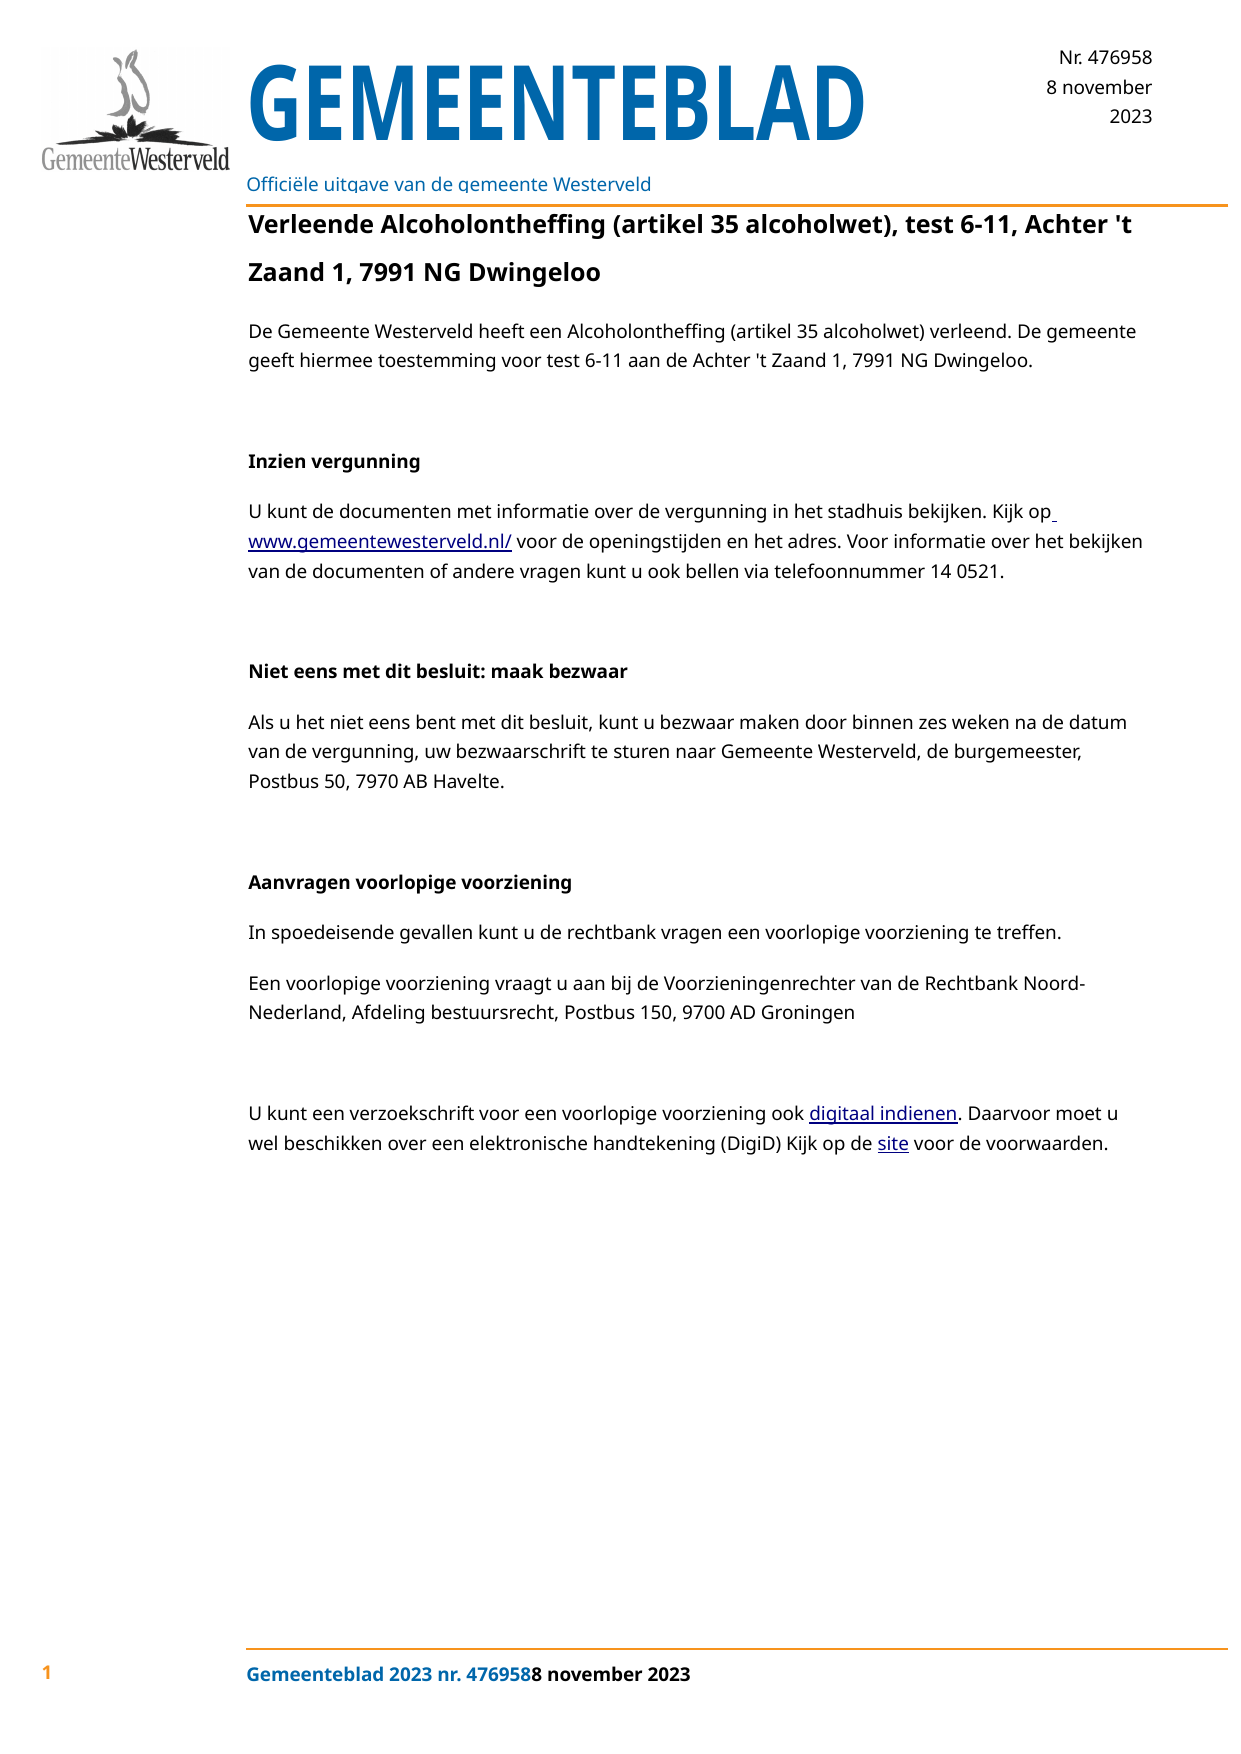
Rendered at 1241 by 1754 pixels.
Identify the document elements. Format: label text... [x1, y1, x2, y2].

picture [41, 47, 231, 172]
text Als u het niet eens bent met dit besluit, kunt u bezwaar maken door binnen zes weken na de datum van de vergunning, uw bezwaarschrift te sturen naar Gemeente Westerveld, de burgemeester, Postbus 50, 7970 AB Havelte. [248, 709, 1152, 794]
text Inzien vergunning [248, 448, 1152, 474]
text U kunt de documenten met informatie over de vergunning in het stadhuis bekijken. Kijk op www.gemeentewesterveld.nl/ voor de openingstijden en het adres. Voor informatie over het bekijken van de documenten of andere vragen kunt u ook bellen via telefoonnummer 14 0521. [248, 499, 1152, 584]
text Verleende Alcoholontheffing (artikel 35 alcoholwet), test 6-11, Achter 't Zaand 1, 7991 NG Dwingeloo [248, 207, 1152, 288]
text In spoedeisende gevallen kunt u de rechtbank vragen een voorlopige voorziening te treffen. [248, 919, 1152, 945]
text De Gemeente Westerveld heeft een Alcoholontheffing (artikel 35 alcoholwet) verleend. De gemeente geeft hiermee toestemming voor test 6-11 aan de Achter 't Zaand 1, 7991 NG Dwingeloo. [248, 318, 1152, 373]
text Een voorlopige voorziening vraagt u aan bij de Voorzieningenrechter van de Rechtbank Noord-Nederland, Afdeling bestuursrecht, Postbus 150, 9700 AD Groningen [248, 970, 1152, 1025]
text Niet eens met dit besluit: maak bezwaar [248, 659, 1152, 684]
text U kunt een verzoekschrift voor een voorlopige voorziening ook digitaal indienen. Daarvoor moet u wel beschikken over een elektronische handtekening (DigiD) Kijk op de site voor de voorwaarden. [248, 1100, 1152, 1156]
text Aanvragen voorlopige voorziening [248, 869, 1152, 895]
